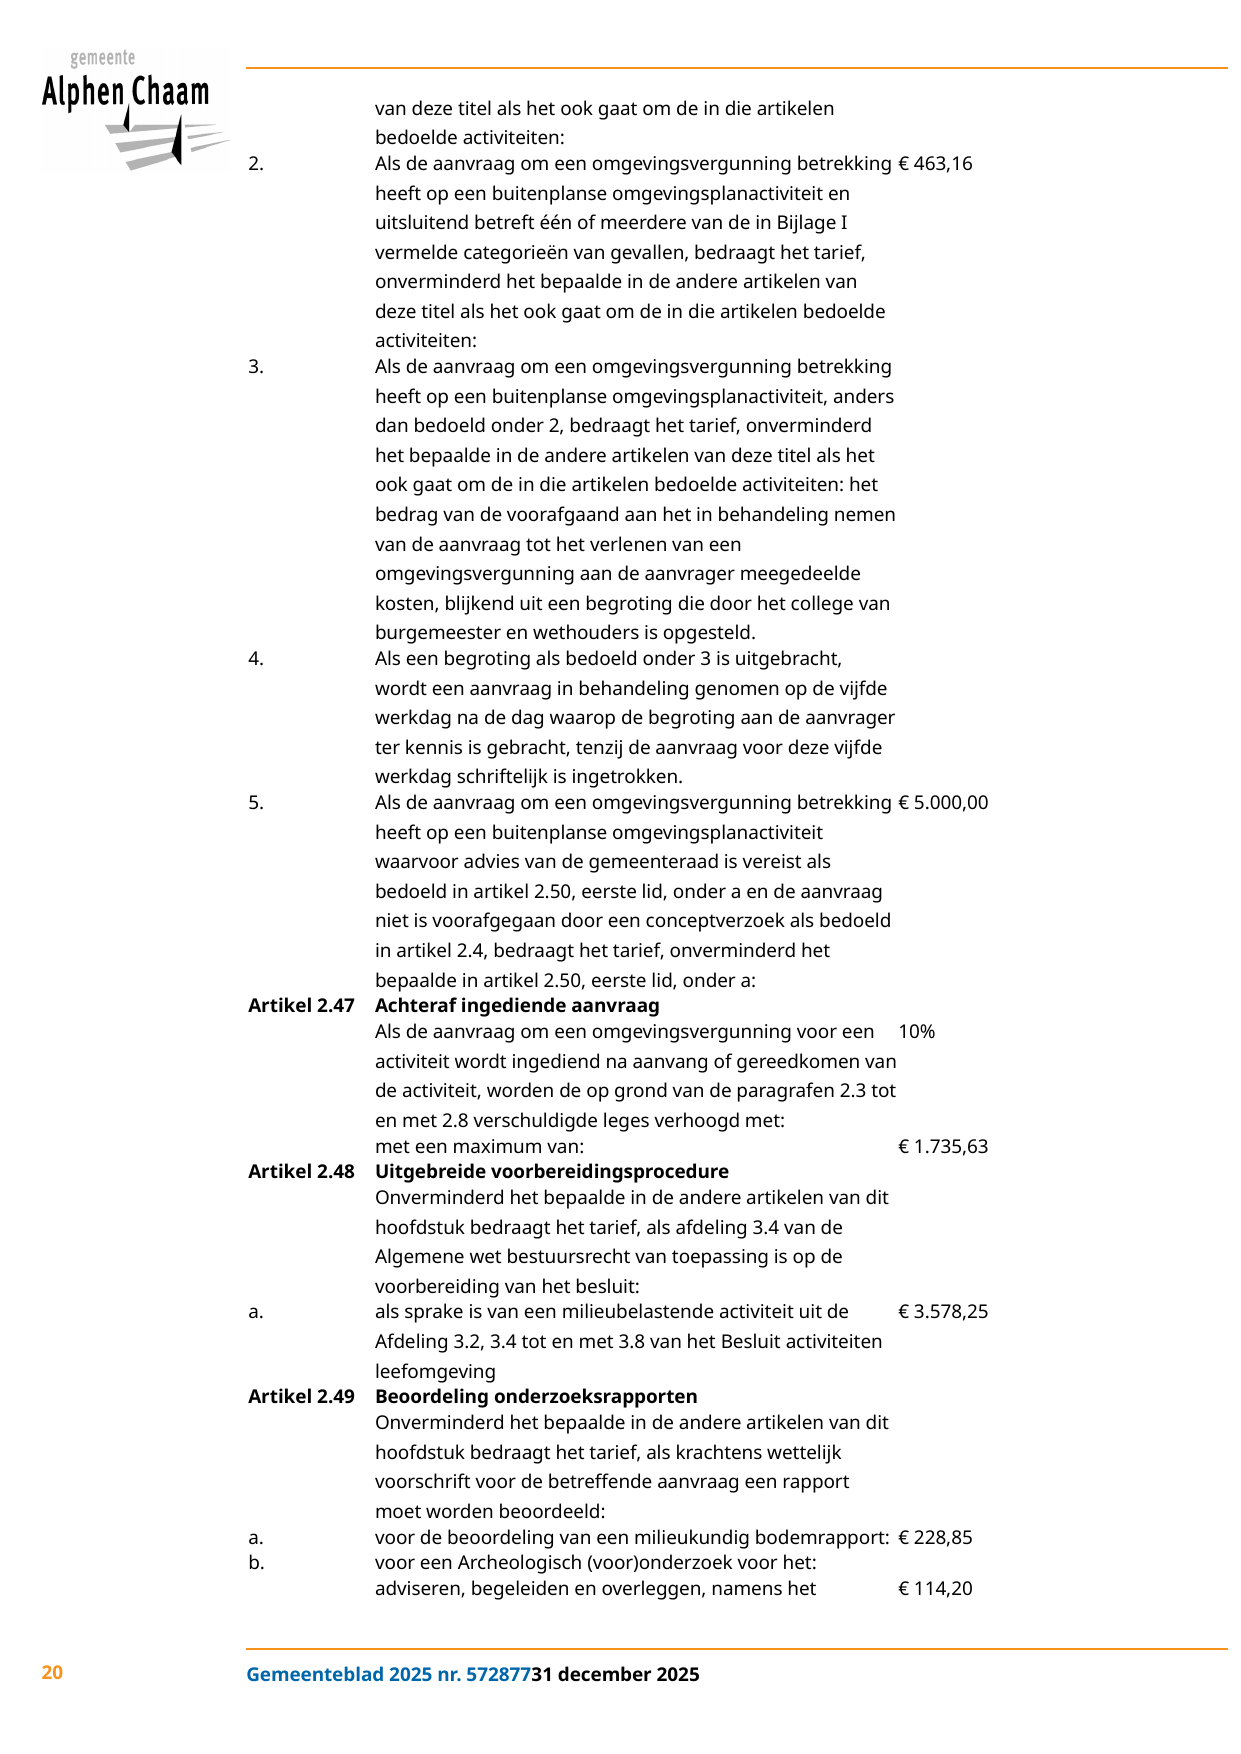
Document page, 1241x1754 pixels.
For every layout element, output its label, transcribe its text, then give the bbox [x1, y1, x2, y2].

table_cell [248, 95, 375, 150]
table_cell [1025, 353, 1152, 645]
table_cell [898, 353, 1025, 645]
table_cell € 1.735,63 [898, 1133, 1025, 1158]
table_cell [248, 1184, 375, 1299]
table_cell a. [248, 1524, 375, 1549]
table_cell a. [248, 1299, 375, 1384]
table_cell Als de aanvraag om een omgevingsvergunning betrekking heeft op een buitenplanse omgevingsplanactiviteit, anders dan bedoeld onder 2, bedraagt het tarief, onverminderd het bepaalde in de andere artikelen van deze titel als het ook gaat om de in die artikelen bedoelde activiteiten: het bedrag van de voorafgaand aan het in behandeling nemen van de aanvraag tot het verlenen van een omgevingsvergunning aan de aanvrager meegedeelde kosten, blijkend uit een begroting die door het college van burgemeester en wethouders is opgesteld. [375, 353, 898, 645]
table_cell voor een Archeologisch (voor)onderzoek voor het: [375, 1550, 898, 1575]
table_cell [898, 1550, 1025, 1575]
table_cell [1025, 95, 1152, 150]
table_cell [1025, 645, 1152, 789]
table_cell [1025, 150, 1152, 353]
table_cell adviseren, begeleiden en overleggen, namens het [375, 1575, 898, 1601]
table_cell 5. [248, 789, 375, 993]
table_cell b. [248, 1550, 375, 1575]
picture [41, 47, 231, 172]
table_cell € 463,16 [898, 150, 1025, 353]
table_cell Beoordeling onderzoeksrapporten [375, 1384, 898, 1409]
table_cell [898, 95, 1025, 150]
table_cell [248, 1018, 375, 1133]
table_cell Als een begroting als bedoeld onder 3 is uitgebracht, wordt een aanvraag in behandeling genomen op de vijfde werkdag na de dag waarop de begroting aan de aanvrager ter kennis is gebracht, tenzij de aanvraag voor deze vijfde werkdag schriftelijk is ingetrokken. [375, 645, 898, 789]
table_cell € 228,85 [898, 1524, 1025, 1549]
table_cell 2. [248, 150, 375, 353]
table_cell [1025, 1524, 1152, 1549]
table_cell als sprake is van een milieubelastende activiteit uit de Afdeling 3.2, 3.4 tot en met 3.8 van het Besluit activiteiten leefomgeving [375, 1299, 898, 1384]
table_cell [1025, 1409, 1152, 1524]
table_cell [1025, 1299, 1152, 1384]
table_cell 10% [898, 1018, 1025, 1133]
table_cell € 114,20 [898, 1575, 1025, 1601]
table_cell 3. [248, 353, 375, 645]
table_cell € 5.000,00 [898, 789, 1025, 993]
table_cell [1025, 1550, 1152, 1575]
table_cell 4. [248, 645, 375, 789]
table_cell Onverminderd het bepaalde in de andere artikelen van dit hoofdstuk bedraagt het tarief, als krachtens wettelijk voorschrift voor de betreffende aanvraag een rapport moet worden beoordeeld: [375, 1409, 898, 1524]
table_cell met een maximum van: [375, 1133, 898, 1158]
table_cell [898, 993, 1025, 1018]
table_cell Als de aanvraag om een omgevingsvergunning voor een activiteit wordt ingediend na aanvang of gereedkomen van de activiteit, worden de op grond van de paragrafen 2.3 tot en met 2.8 verschuldigde leges verhoogd met: [375, 1018, 898, 1133]
table_cell [1025, 1575, 1152, 1601]
table_cell [248, 1575, 375, 1601]
table_cell [1025, 1133, 1152, 1158]
table_cell Artikel 2.47 [248, 993, 375, 1018]
table_cell [898, 1384, 1025, 1409]
table_cell [898, 1159, 1025, 1184]
table_cell van deze titel als het ook gaat om de in die artikelen bedoelde activiteiten: [375, 95, 898, 150]
table_cell Als de aanvraag om een omgevingsvergunning betrekking heeft op een buitenplanse omgevingsplanactiviteit waarvoor advies van de gemeenteraad is vereist als bedoeld in artikel 2.50, eerste lid, onder a en de aanvraag niet is voorafgegaan door een conceptverzoek als bedoeld in artikel 2.4, bedraagt het tarief, onverminderd het bepaalde in artikel 2.50, eerste lid, onder a: [375, 789, 898, 993]
table_cell [898, 1184, 1025, 1299]
table_cell [1025, 1018, 1152, 1133]
table_cell Artikel 2.48 [248, 1159, 375, 1184]
table_cell Onverminderd het bepaalde in de andere artikelen van dit hoofdstuk bedraagt het tarief, als afdeling 3.4 van de Algemene wet bestuursrecht van toepassing is op de voorbereiding van het besluit: [375, 1184, 898, 1299]
table_cell [1025, 1184, 1152, 1299]
table_cell Uitgebreide voorbereidingsprocedure [375, 1159, 898, 1184]
table_cell [898, 1409, 1025, 1524]
table_cell Achteraf ingediende aanvraag [375, 993, 898, 1018]
table_cell [248, 1409, 375, 1524]
table_cell Als de aanvraag om een omgevingsvergunning betrekking heeft op een buitenplanse omgevingsplanactiviteit en uitsluitend betreft één of meerdere van de in Bijlage I vermelde categorieën van gevallen, bedraagt het tarief, onverminderd het bepaalde in de andere artikelen van deze titel als het ook gaat om de in die artikelen bedoelde activiteiten: [375, 150, 898, 353]
table_cell [1025, 1159, 1152, 1184]
table_cell voor de beoordeling van een milieukundig bodemrapport: [375, 1524, 898, 1549]
table_cell [1025, 789, 1152, 993]
table_cell [248, 1133, 375, 1158]
table_cell Artikel 2.49 [248, 1384, 375, 1409]
table_cell [898, 645, 1025, 789]
table_cell [1025, 1384, 1152, 1409]
table_cell € 3.578,25 [898, 1299, 1025, 1384]
table_cell [1025, 993, 1152, 1018]
